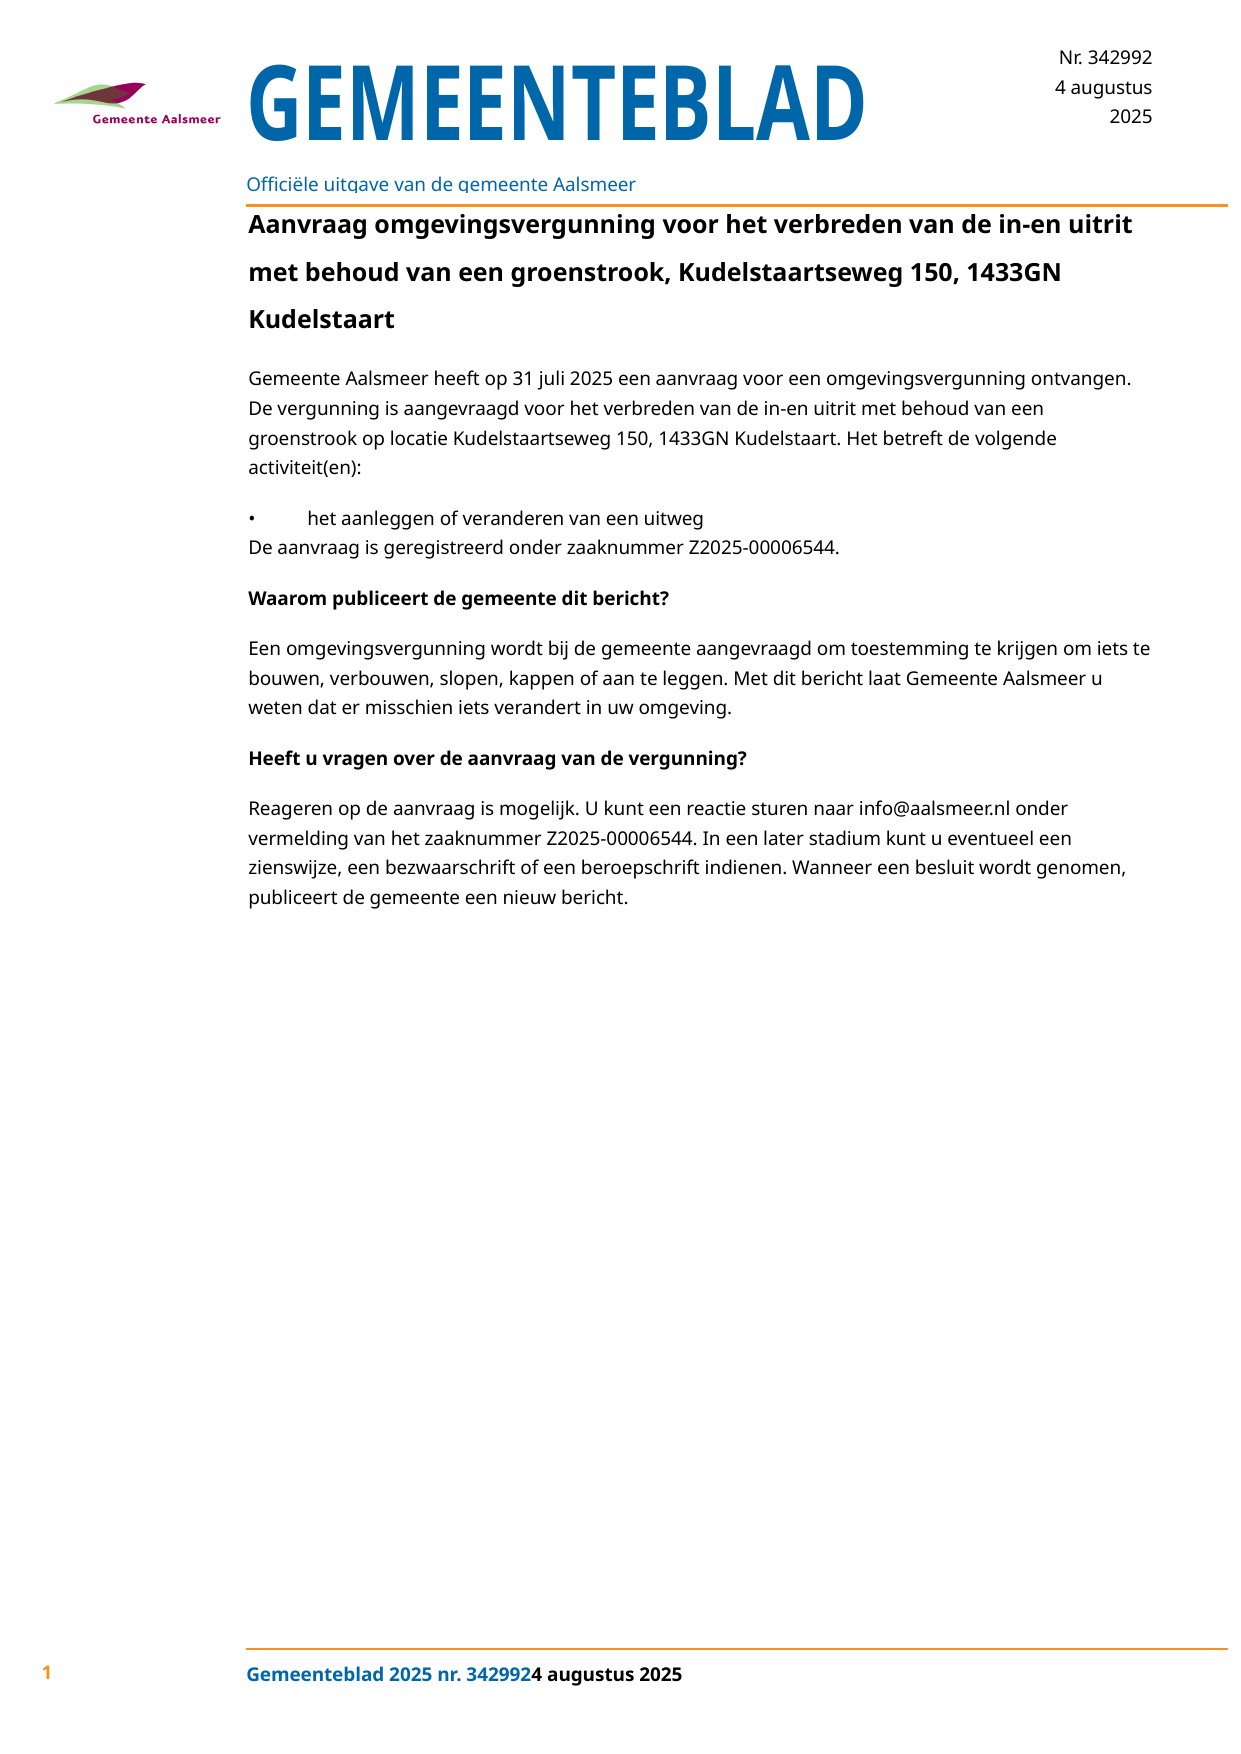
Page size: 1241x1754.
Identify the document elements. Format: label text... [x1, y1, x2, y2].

text Aanvraag omgevingsvergunning voor het verbreden van de in-en uitrit met behoud van een groenstrook, Kudelstaartseweg 150, 1433GN Kudelstaart [248, 207, 1152, 336]
text Een omgevingsvergunning wordt bij de gemeente aangevraagd om toestemming te krijgen om iets te bouwen, verbouwen, slopen, kappen of aan te leggen. Met dit bericht laat Gemeente Aalsmeer u weten dat er misschien iets verandert in uw omgeving. [248, 635, 1152, 720]
text Gemeente Aalsmeer heeft op 31 juli 2025 een aanvraag voor een omgevingsvergunning ontvangen. De vergunning is aangevraagd voor het verbreden van de in-en uitrit met behoud van een groenstrook op locatie Kudelstaartseweg 150, 1433GN Kudelstaart. Het betreft de volgende activiteit(en): [248, 366, 1152, 480]
picture [41, 47, 231, 172]
text Waarom publiceert de gemeente dit bericht? [248, 585, 1152, 610]
text De aanvraag is geregistreerd onder zaaknummer Z2025-00006544. [248, 534, 1152, 560]
text Heeft u vragen over de aanvraag van de vergunning? [248, 745, 1152, 770]
list het aanleggen of veranderen van een uitweg [248, 505, 1152, 530]
text Reageren op de aanvraag is mogelijk. U kunt een reactie sturen naar info@aalsmeer.nl onder vermelding van het zaaknummer Z2025-00006544. In een later stadium kunt u eventueel een zienswijze, een bezwaarschrift of een beroepschrift indienen. Wanneer een besluit wordt genomen, publiceert de gemeente een nieuw bericht. [248, 795, 1152, 909]
